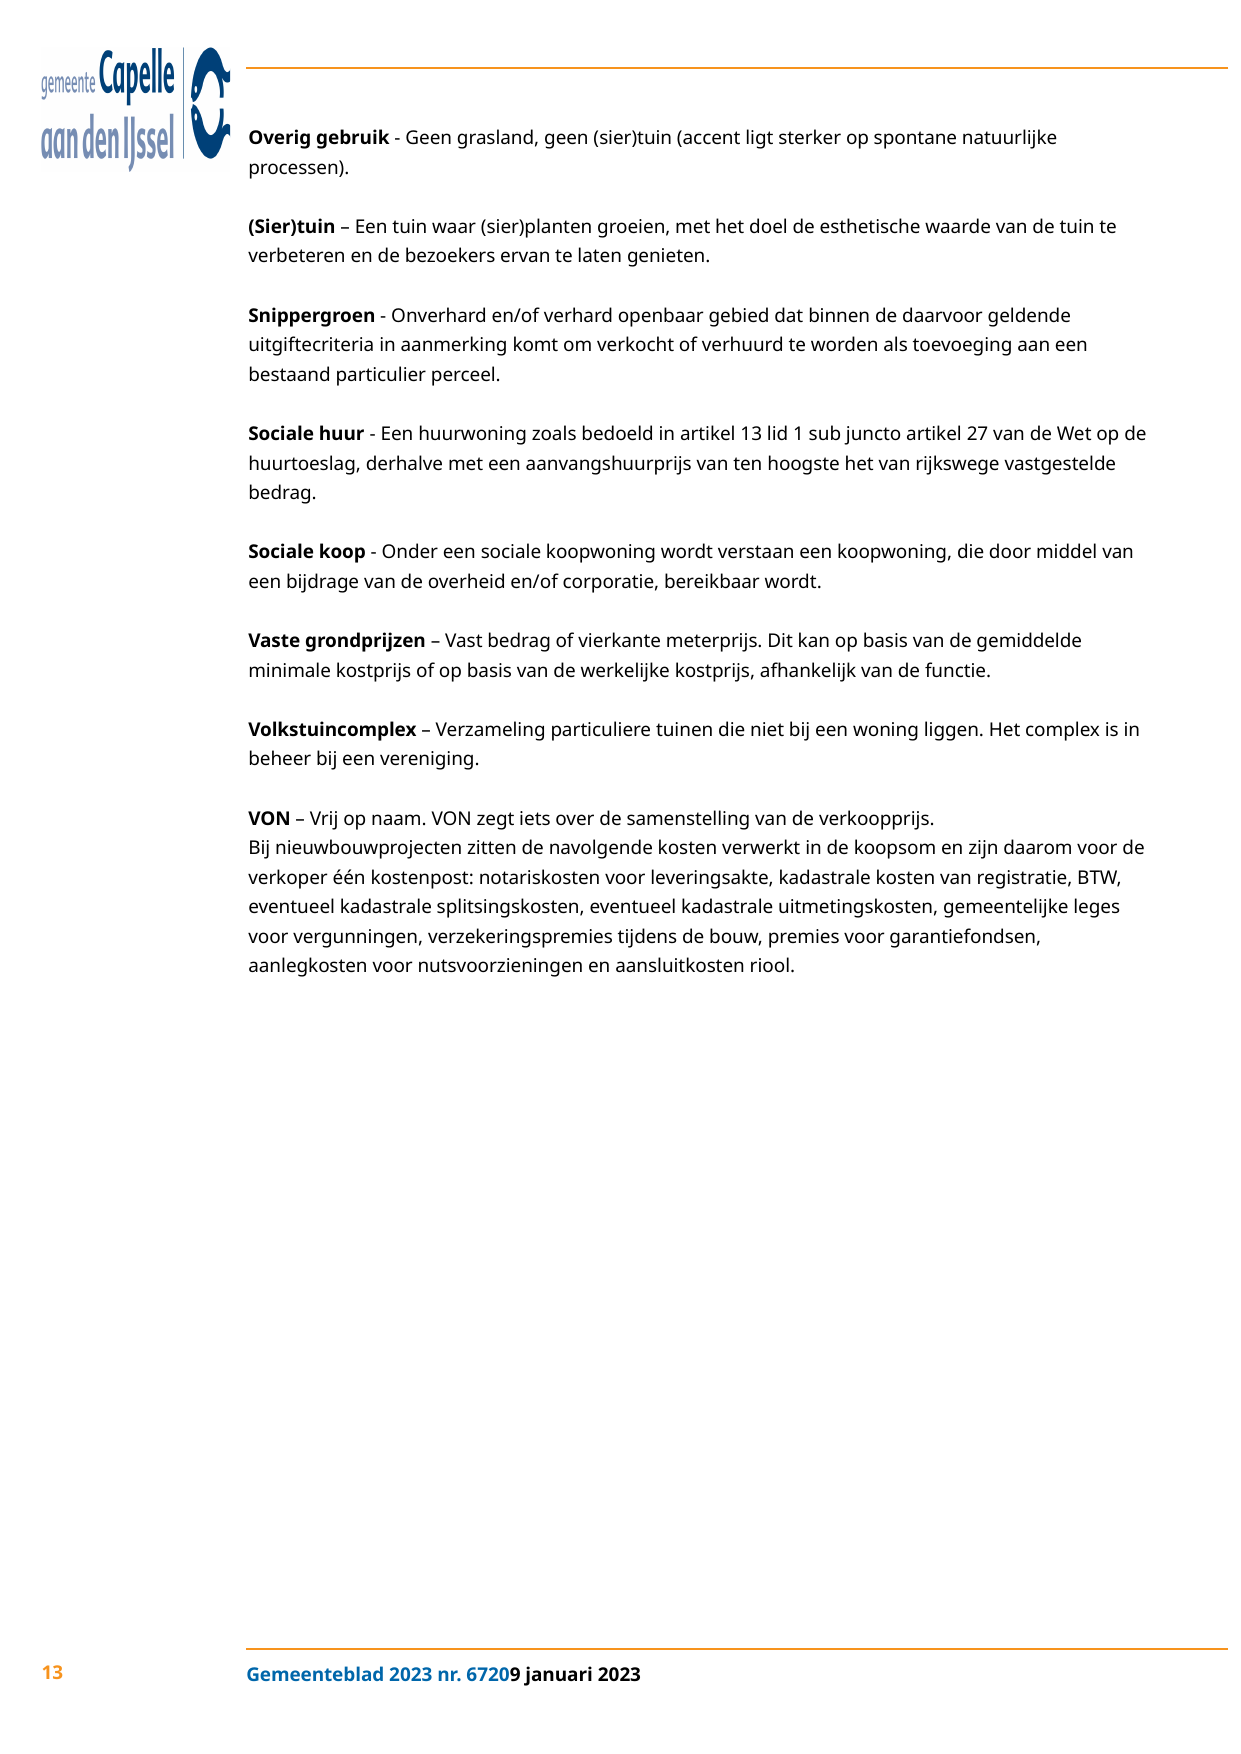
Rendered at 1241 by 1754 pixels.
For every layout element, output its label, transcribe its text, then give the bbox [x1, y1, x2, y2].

text Sociale koop - Onder een sociale koopwoning wordt verstaan een koopwoning, die door middel van een bijdrage van de overheid en/of corporatie, bereikbaar wordt. [248, 538, 1152, 594]
text (Sier)tuin – Een tuin waar (sier)planten groeien, met het doel de esthetische waarde van de tuin te verbeteren en de bezoekers ervan te laten genieten. [248, 213, 1152, 268]
text Overig gebruik - Geen grasland, geen (sier)tuin (accent ligt sterker op spontane natuurlijke processen). [248, 124, 1152, 180]
text VON – Vrij op naam. VON zegt iets over de samenstelling van de verkoopprijs. [248, 805, 1152, 831]
text Snippergroen - Onverhard en/of verhard openbaar gebied dat binnen de daarvoor geldende uitgiftecriteria in aanmerking komt om verkocht of verhuurd te worden als toevoeging aan een bestaand particulier perceel. [248, 302, 1152, 387]
text Sociale huur - Een huurwoning zoals bedoeld in artikel 13 lid 1 sub juncto artikel 27 van de Wet op de huurtoeslag, derhalve met een aanvangshuurprijs van ten hoogste het van rijkswege vastgestelde bedrag. [248, 420, 1152, 505]
picture [41, 47, 231, 172]
text Volkstuincomplex – Verzameling particuliere tuinen die niet bij een woning liggen. Het complex is in beheer bij een vereniging. [248, 716, 1152, 771]
text Vaste grondprijzen – Vast bedrag of vierkante meterprijs. Dit kan op basis van de gemiddelde minimale kostprijs of op basis van de werkelijke kostprijs, afhankelijk van de functie. [248, 627, 1152, 683]
text Bij nieuwbouwprojecten zitten de navolgende kosten verwerkt in de koopsom en zijn daarom voor de verkoper één kostenpost: notariskosten voor leveringsakte, kadastrale kosten van registratie, BTW, eventueel kadastrale splitsingskosten, eventueel kadastrale uitmetingskosten, gemeentelijke leges voor vergunningen, verzekeringspremies tijdens de bouw, premies voor garantiefondsen, aanlegkosten voor nutsvoorzieningen en aansluitkosten riool. [248, 834, 1152, 978]
